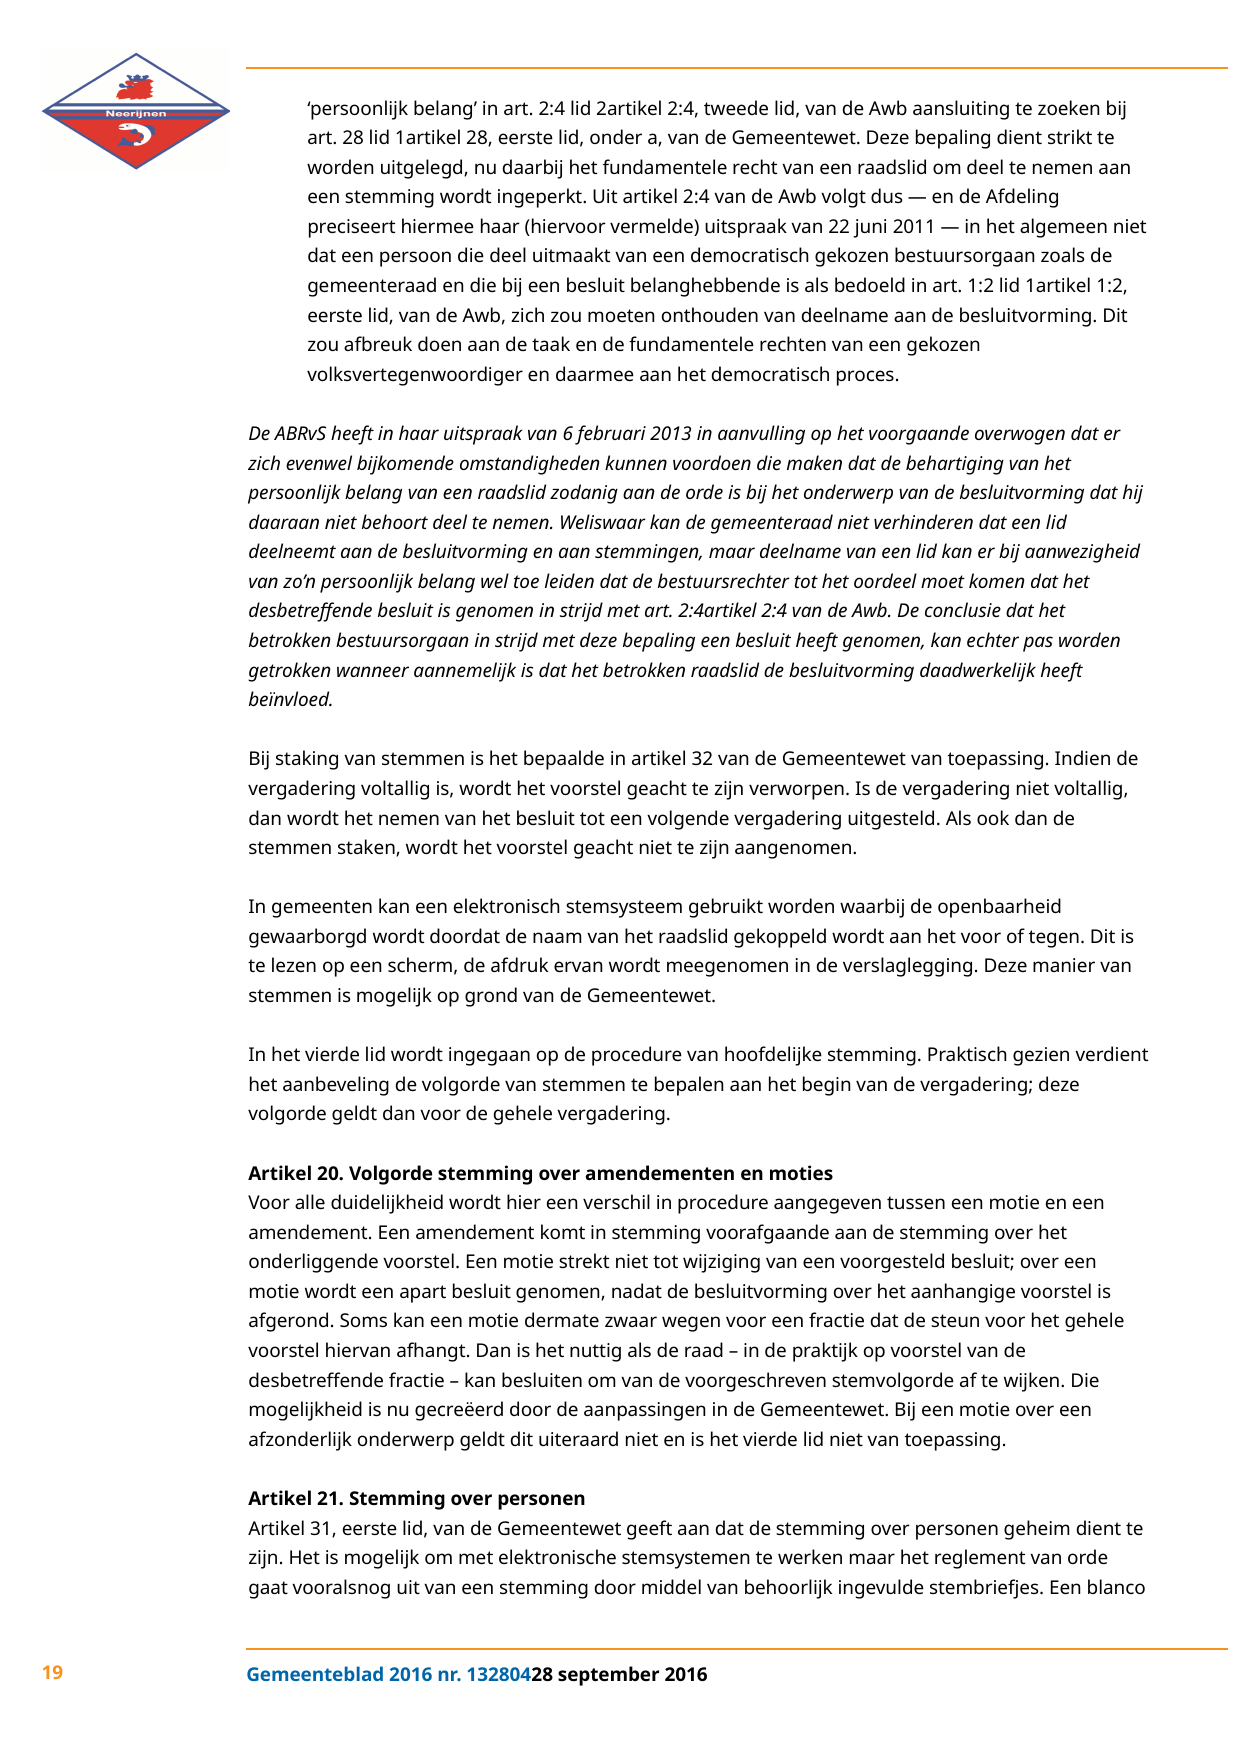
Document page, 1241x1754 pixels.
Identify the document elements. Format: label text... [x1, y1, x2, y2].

list ‘persoonlijk belang’ in art. 2:4 lid 2artikel 2:4, tweede lid, van de Awb aansluiting te zoeken bij art. 28 lid 1artikel 28, eerste lid, onder a, van de Gemeentewet. Deze bepaling dient strikt te worden uitgelegd, nu daarbij het fundamentele recht van een raadslid om deel te nemen aan een stemming wordt ingeperkt. Uit artikel 2:4 van de Awb volgt dus — en de Afdeling preciseert hiermee haar (hiervoor vermelde) uitspraak van 22 juni 2011 — in het algemeen niet dat een persoon die deel uitmaakt van een democratisch gekozen bestuursorgaan zoals de gemeenteraad en die bij een besluit belanghebbende is als bedoeld in art. 1:2 lid 1artikel 1:2, eerste lid, van de Awb, zich zou moeten onthouden van deelname aan de besluitvorming. Dit zou afbreuk doen aan de taak en de fundamentele rechten van een gekozen volksvertegenwoordiger en daarmee aan het democratisch proces. [248, 95, 1152, 387]
text De ABRvS heeft in haar uitspraak van 6 februari 2013 in aanvulling op het voorgaande overwogen dat er zich evenwel bijkomende omstandigheden kunnen voordoen die maken dat de behartiging van het persoonlijk belang van een raadslid zodanig aan de orde is bij het onderwerp van de besluitvorming dat hij daaraan niet behoort deel te nemen. Weliswaar kan de gemeenteraad niet verhinderen dat een lid deelneemt aan de besluitvorming en aan stemmingen, maar deelname van een lid kan er bij aanwezigheid van zo’n persoonlijk belang wel toe leiden dat de bestuursrechter tot het oordeel moet komen dat het desbetreffende besluit is genomen in strijd met art. 2:4artikel 2:4 van de Awb. De conclusie dat het betrokken bestuursorgaan in strijd met deze bepaling een besluit heeft genomen, kan echter pas worden getrokken wanneer aannemelijk is dat het betrokken raadslid de besluitvorming daadwerkelijk heeft beïnvloed. [248, 420, 1152, 712]
text In het vierde lid wordt ingegaan op de procedure van hoofdelijke stemming. Praktisch gezien verdient het aanbeveling de volgorde van stemmen te bepalen aan het begin van de vergadering; deze volgorde geldt dan voor de gehele vergadering. [248, 1041, 1152, 1126]
text Artikel 20. Volgorde stemming over amendementen en moties [248, 1160, 1152, 1186]
text Bij staking van stemmen is het bepaalde in artikel 32 van de Gemeentewet van toepassing. Indien de vergadering voltallig is, wordt het voorstel geacht te zijn verworpen. Is de vergadering niet voltallig, dan wordt het nemen van het besluit tot een volgende vergadering uitgesteld. Als ook dan de stemmen staken, wordt het voorstel geacht niet te zijn aangenomen. [248, 746, 1152, 860]
text Artikel 21. Stemming over personen [248, 1485, 1152, 1511]
text In gemeenten kan een elektronisch stemsysteem gebruikt worden waarbij de openbaarheid gewaarborgd wordt doordat de naam van het raadslid gekoppeld wordt aan het voor of tegen. Dit is te lezen op een scherm, de afdruk ervan wordt meegenomen in de verslaglegging. Deze manier van stemmen is mogelijk op grond van de Gemeentewet. [248, 893, 1152, 1008]
text Artikel 31, eerste lid, van de Gemeentewet geeft aan dat de stemming over personen geheim dient te zijn. Het is mogelijk om met elektronische stemsystemen te werken maar het reglement van orde gaat vooralsnog uit van een stemming door middel van behoorlijk ingevulde stembriefjes. Een blanco [248, 1515, 1152, 1600]
text Voor alle duidelijkheid wordt hier een verschil in procedure aangegeven tussen een motie en een amendement. Een amendement komt in stemming voorafgaande aan de stemming over het onderliggende voorstel. Een motie strekt niet tot wijziging van een voorgesteld besluit; over een motie wordt een apart besluit genomen, nadat de besluitvorming over het aanhangige voorstel is afgerond. Soms kan een motie dermate zwaar wegen voor een fractie dat de steun voor het gehele voorstel hiervan afhangt. Dan is het nuttig als de raad – in de praktijk op voorstel van de desbetreffende fractie – kan besluiten om van de voorgeschreven stemvolgorde af te wijken. Die mogelijkheid is nu gecreëerd door de aanpassingen in de Gemeentewet. Bij een motie over een afzonderlijk onderwerp geldt dit uiteraard niet en is het vierde lid niet van toepassing. [248, 1189, 1152, 1452]
picture [41, 47, 231, 172]
